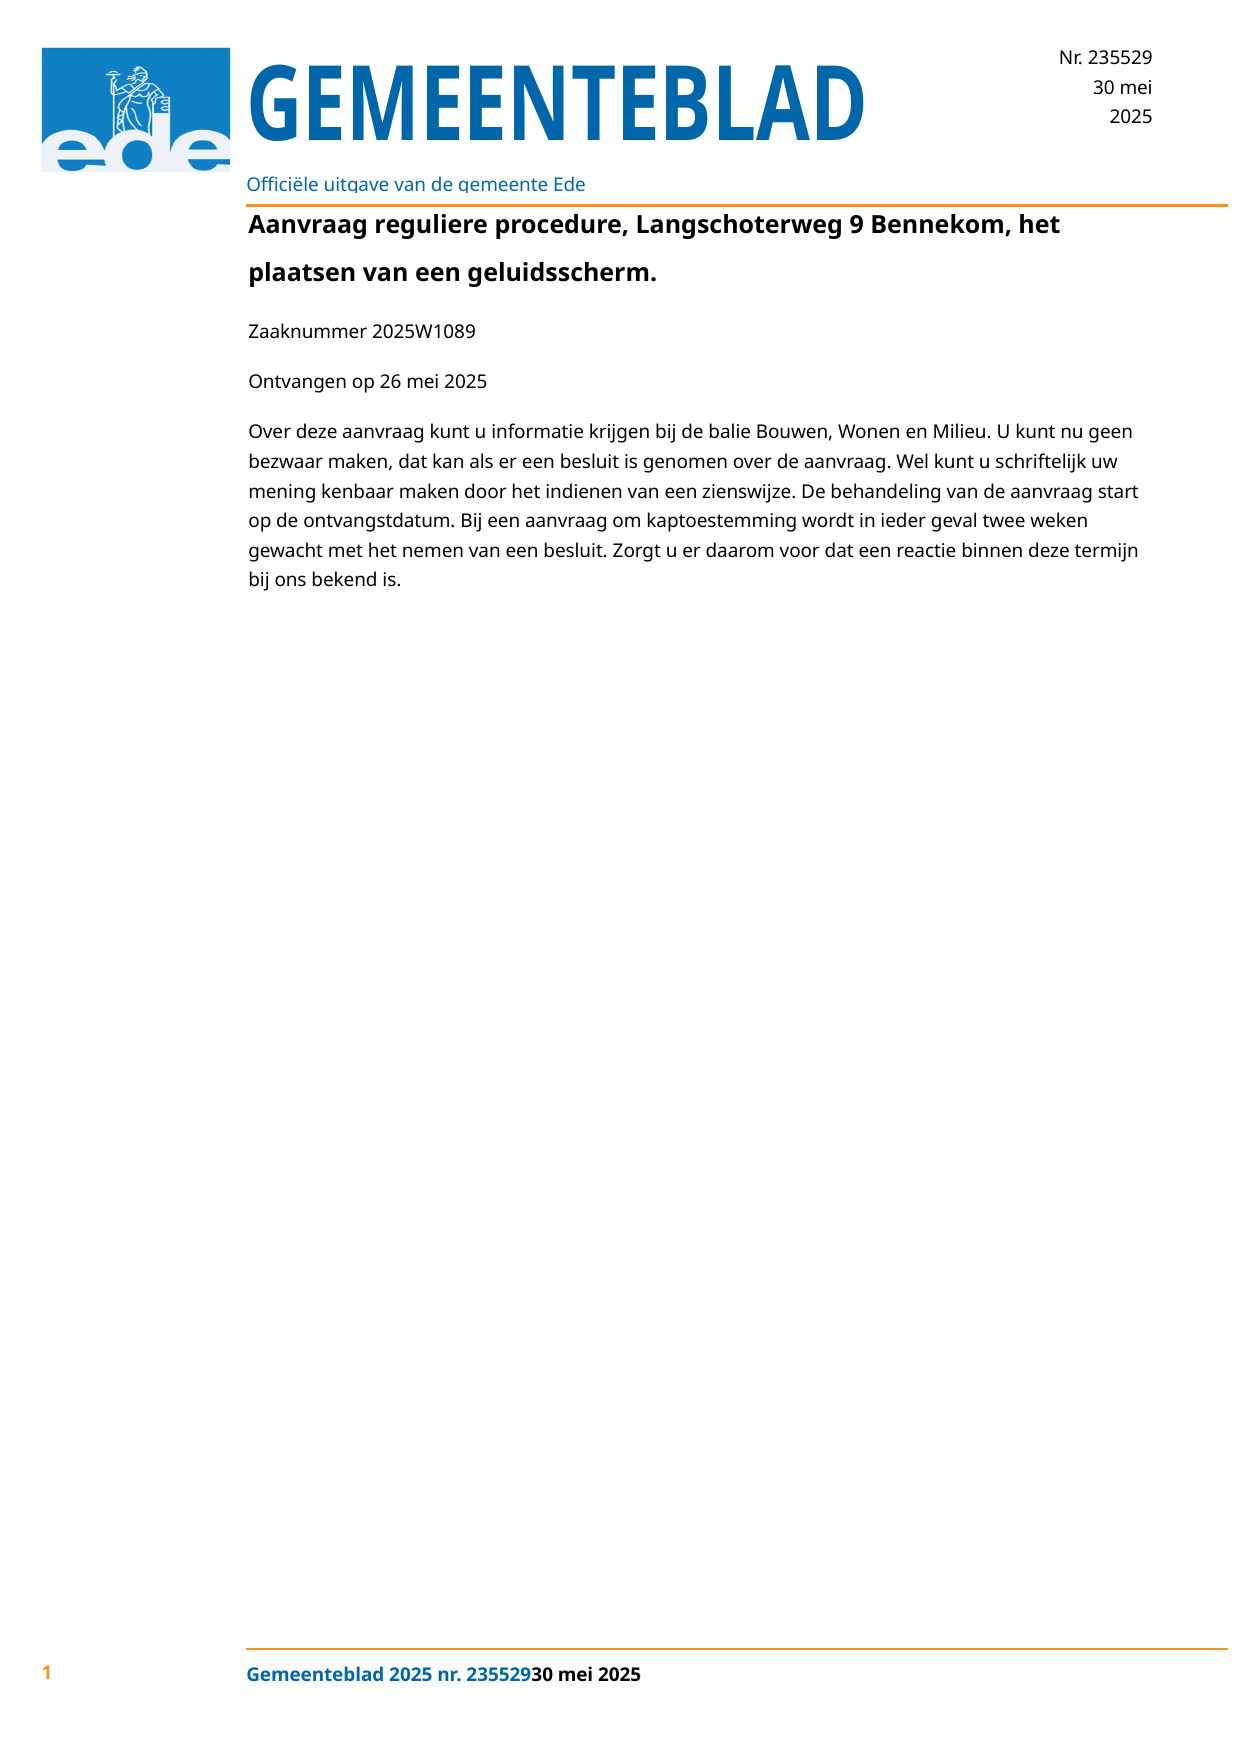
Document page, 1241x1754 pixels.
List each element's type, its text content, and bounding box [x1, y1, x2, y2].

picture [41, 47, 231, 172]
text Zaaknummer 2025W1089 [248, 318, 1152, 344]
text Aanvraag reguliere procedure, Langschoterweg 9 Bennekom, het plaatsen van een geluidsscherm. [248, 207, 1152, 288]
text Ontvangen op 26 mei 2025 [248, 368, 1152, 394]
text Over deze aanvraag kunt u informatie krijgen bij de balie Bouwen, Wonen en Milieu. U kunt nu geen bezwaar maken, dat kan als er een besluit is genomen over de aanvraag. Wel kunt u schriftelijk uw mening kenbaar maken door het indienen van een zienswijze. De behandeling van de aanvraag start op de ontvangstdatum. Bij een aanvraag om kaptoestemming wordt in ieder geval twee weken gewacht met het nemen van een besluit. Zorgt u er daarom voor dat een reactie binnen deze termijn bij ons bekend is. [248, 419, 1152, 592]
